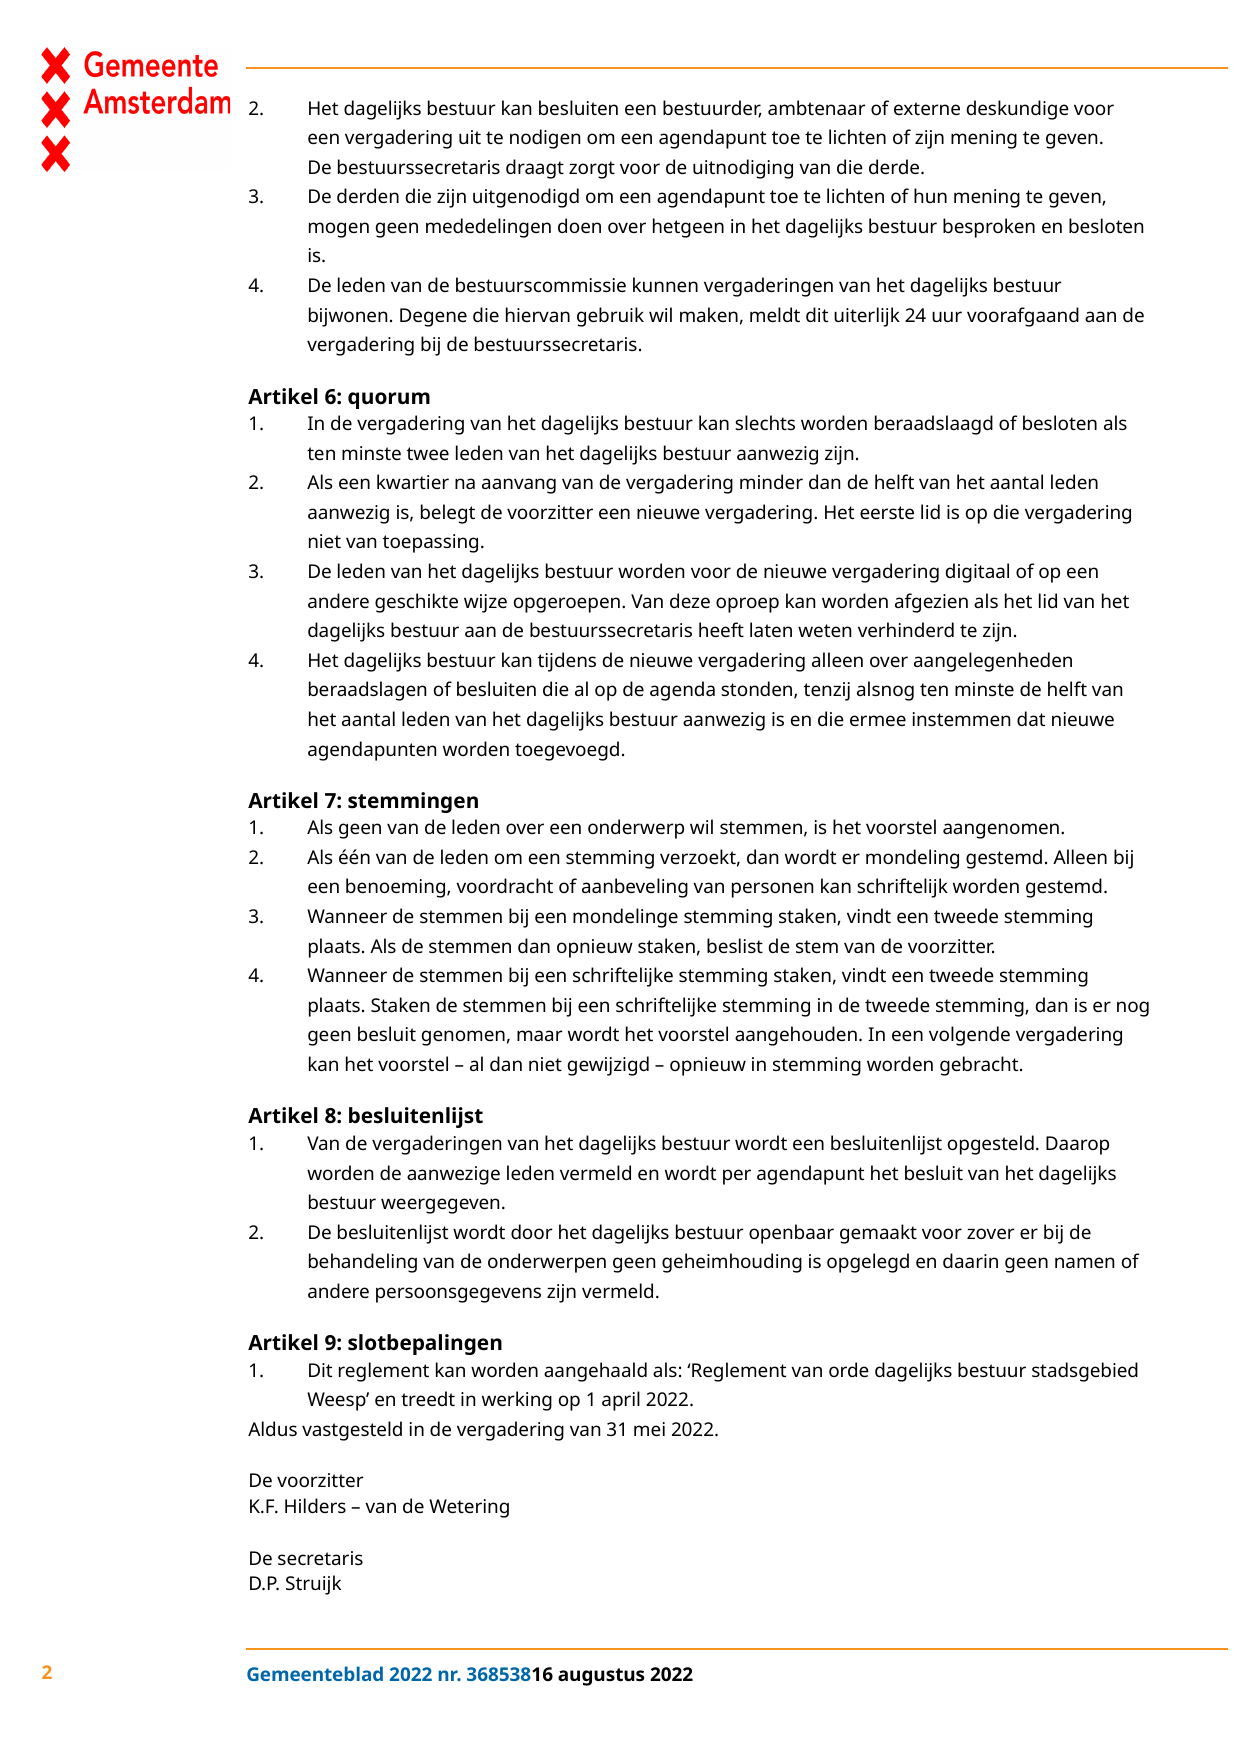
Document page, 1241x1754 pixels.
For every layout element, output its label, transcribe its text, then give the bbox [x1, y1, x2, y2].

text K.F. Hilders – van de Wetering [248, 1493, 1152, 1519]
list In de vergadering van het dagelijks bestuur kan slechts worden beraadslaagd of besloten als ten minste twee leden van het dagelijks bestuur aanwezig zijn. [248, 410, 1152, 466]
list Als één van de leden om een stemming verzoekt, dan wordt er mondeling gestemd. Alleen bij een benoeming, voordracht of aanbeveling van personen kan schriftelijk worden gestemd. [248, 844, 1152, 899]
text Artikel 9: slotbepalingen [248, 1328, 1152, 1357]
list Wanneer de stemmen bij een mondelinge stemming staken, vindt een tweede stemming plaats. Als de stemmen dan opnieuw staken, beslist de stem van de voorzitter. [248, 903, 1152, 959]
list Wanneer de stemmen bij een schriftelijke stemming staken, vindt een tweede stemming plaats. Staken de stemmen bij een schriftelijke stemming in de tweede stemming, dan is er nog geen besluit genomen, maar wordt het voorstel aangehouden. In een volgende vergadering kan het voorstel – al dan niet gewijzigd – opnieuw in stemming worden gebracht. [248, 962, 1152, 1077]
text Artikel 7: stemmingen [248, 786, 1152, 814]
text De secretaris [248, 1545, 1152, 1570]
list Dit reglement kan worden aangehaald als: ‘Reglement van orde dagelijks bestuur stadsgebied Weesp’ en treedt in werking op 1 april 2022. [248, 1357, 1152, 1412]
text D.P. Struijk [248, 1570, 1152, 1596]
list Van de vergaderingen van het dagelijks bestuur wordt een besluitenlijst opgesteld. Daarop worden de aanwezige leden vermeld en wordt per agendapunt het besluit van het dagelijks bestuur weergegeven. [248, 1130, 1152, 1215]
list De leden van het dagelijks bestuur worden voor de nieuwe vergadering digitaal of op een andere geschikte wijze opgeroepen. Van deze oproep kan worden afgezien als het lid van het dagelijks bestuur aan de bestuurssecretaris heeft laten weten verhinderd te zijn. [248, 558, 1152, 643]
list Het dagelijks bestuur kan besluiten een bestuurder, ambtenaar of externe deskundige voor een vergadering uit te nodigen om een agendapunt toe te lichten of zijn mening te geven. [248, 95, 1152, 150]
text De voorzitter [248, 1467, 1152, 1493]
list De derden die zijn uitgenodigd om een agendapunt toe te lichten of hun mening te geven, mogen geen mededelingen doen over hetgeen in het dagelijks bestuur besproken en besloten is. [248, 183, 1152, 268]
list Als geen van de leden over een onderwerp wil stemmen, is het voorstel aangenomen. [248, 814, 1152, 840]
list De leden van de bestuurscommissie kunnen vergaderingen van het dagelijks bestuur bijwonen. Degene die hiervan gebruik wil maken, meldt dit uiterlijk 24 uur voorafgaand aan de vergadering bij de bestuurssecretaris. [248, 272, 1152, 357]
list De besluitenlijst wordt door het dagelijks bestuur openbaar gemaakt voor zover er bij de behandeling van de onderwerpen geen geheimhouding is opgelegd en daarin geen namen of andere persoonsgegevens zijn vermeld. [248, 1219, 1152, 1304]
picture [41, 47, 231, 172]
text Aldus vastgesteld in de vergadering van 31 mei 2022. [248, 1416, 1152, 1442]
list Het dagelijks bestuur kan tijdens de nieuwe vergadering alleen over aangelegenheden beraadslagen of besluiten die al op de agenda stonden, tenzij alsnog ten minste de helft van het aantal leden van het dagelijks bestuur aanwezig is en die ermee instemmen dat nieuwe agendapunten worden toegevoegd. [248, 647, 1152, 761]
text Artikel 6: quorum [248, 382, 1152, 410]
text Artikel 8: besluitenlijst [248, 1102, 1152, 1130]
list De bestuurssecretaris draagt zorgt voor de uitnodiging van die derde. [248, 154, 1152, 180]
list Als een kwartier na aanvang van de vergadering minder dan de helft van het aantal leden aanwezig is, belegt de voorzitter een nieuwe vergadering. Het eerste lid is op die vergadering niet van toepassing. [248, 469, 1152, 554]
